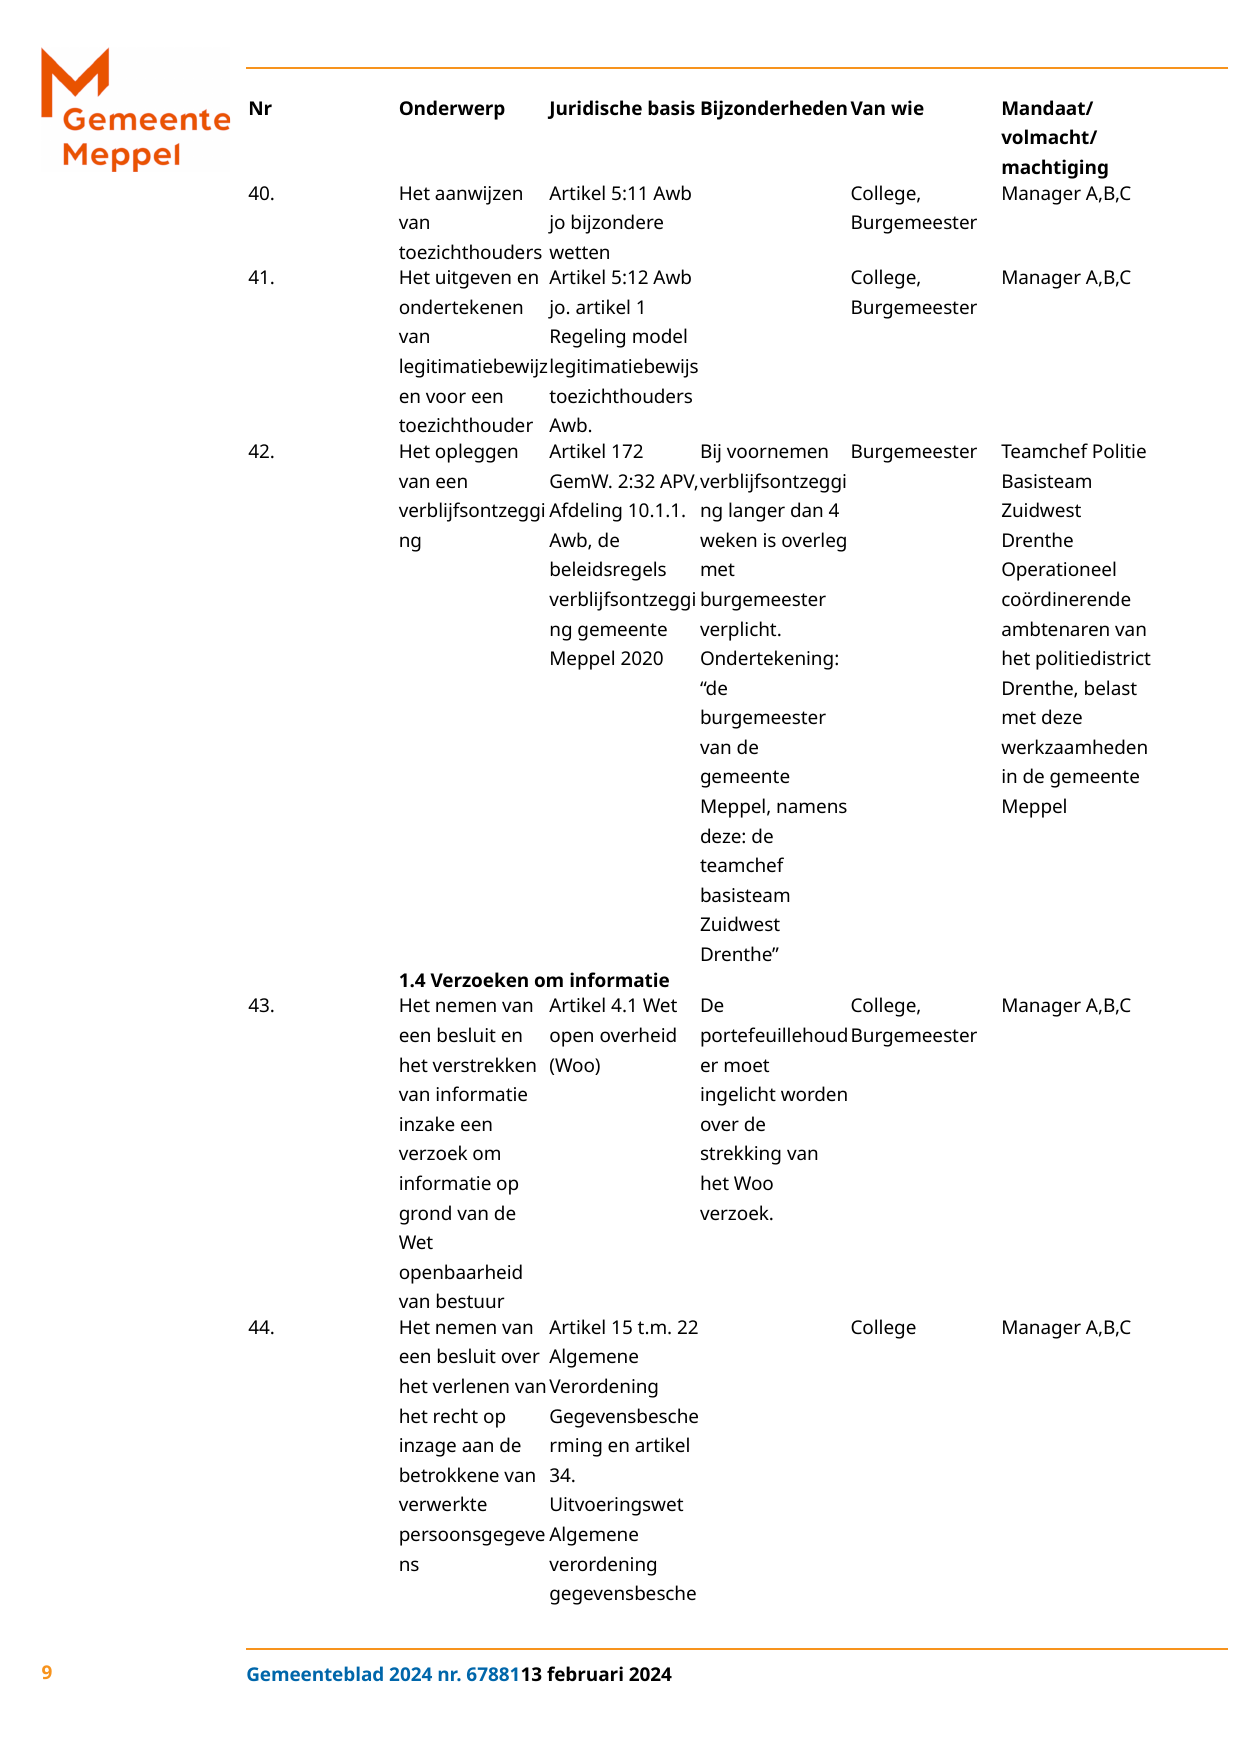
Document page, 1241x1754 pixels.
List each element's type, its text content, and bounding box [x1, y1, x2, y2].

table_header Nr [248, 95, 398, 180]
table_cell [700, 1314, 850, 1606]
table_header Bijzonderheden [700, 95, 850, 180]
table_cell Het uitgeven en ondertekenen van legitimatiebewijzen voor een toezichthouder [399, 265, 549, 438]
table_cell Artikel 4.1 Wet open overheid (Woo) [549, 993, 700, 1314]
table_cell College [850, 1314, 1001, 1606]
table_cell [248, 967, 398, 993]
table_header Onderwerp [399, 95, 549, 180]
table_header Van wie [850, 95, 1001, 180]
table_cell Manager A,B,C [1001, 180, 1152, 264]
table_cell 1.4 Verzoeken om informatie [399, 967, 1152, 993]
table_header Mandaat/volmacht/machtiging [1001, 95, 1152, 180]
table_cell College, Burgemeester [850, 993, 1001, 1314]
table_cell College, Burgemeester [850, 265, 1001, 438]
table_header Juridische basis [549, 95, 700, 180]
table_cell Bij voornemen verblijfsontzegging langer dan 4 weken is overleg met burgemeester verplicht. Ondertekening: “de burgemeester van de gemeente Meppel, namens deze: de teamchef basisteam Zuidwest Drenthe” [700, 438, 850, 967]
table_cell [248, 265, 398, 438]
picture [41, 47, 231, 172]
table_cell Het opleggen van een verblijfsontzegging [399, 438, 549, 967]
table_cell Teamchef Politie Basisteam Zuidwest Drenthe Operationeel coördinerende ambtenaren van het politiedistrict Drenthe, belast met deze werkzaamheden in de gemeente Meppel [1001, 438, 1152, 967]
table_cell Burgemeester [850, 438, 1001, 967]
table_cell Artikel 5:11 Awb jo bijzondere wetten [549, 180, 700, 264]
table_cell [248, 993, 398, 1314]
table_cell Artikel 5:12 Awb jo. artikel 1 Regeling model legitimatiebewijs toezichthouders Awb. [549, 265, 700, 438]
table_cell Het nemen van een besluit over het verlenen van het recht op inzage aan de betrokkene van verwerkte persoonsgegevens [399, 1314, 549, 1606]
table_cell De portefeuillehouder moet ingelicht worden over de strekking van het Woo verzoek. [700, 993, 850, 1314]
table_cell Manager A,B,C [1001, 1314, 1152, 1606]
table_cell Manager A,B,C [1001, 993, 1152, 1314]
table_cell [248, 438, 398, 967]
table_cell Manager A,B,C [1001, 265, 1152, 438]
table_cell Artikel 15 t.m. 22 Algemene Verordening Gegevensbescherming en artikel 34. Uitvoeringswet Algemene verordening gegevensbesche [549, 1314, 700, 1606]
table_cell [248, 180, 398, 264]
table_cell College, Burgemeester [850, 180, 1001, 264]
table_cell [700, 265, 850, 438]
table_cell Het nemen van een besluit en het verstrekken van informatie inzake een verzoek om informatie op grond van de Wet openbaarheid van bestuur [399, 993, 549, 1314]
table_cell [700, 180, 850, 264]
table_cell Artikel 172 GemW. 2:32 APV, Afdeling 10.1.1. Awb, de beleidsregels verblijfsontzegging gemeente Meppel 2020 [549, 438, 700, 967]
table_cell Het aanwijzen van toezichthouders [399, 180, 549, 264]
table_cell [248, 1314, 398, 1606]
